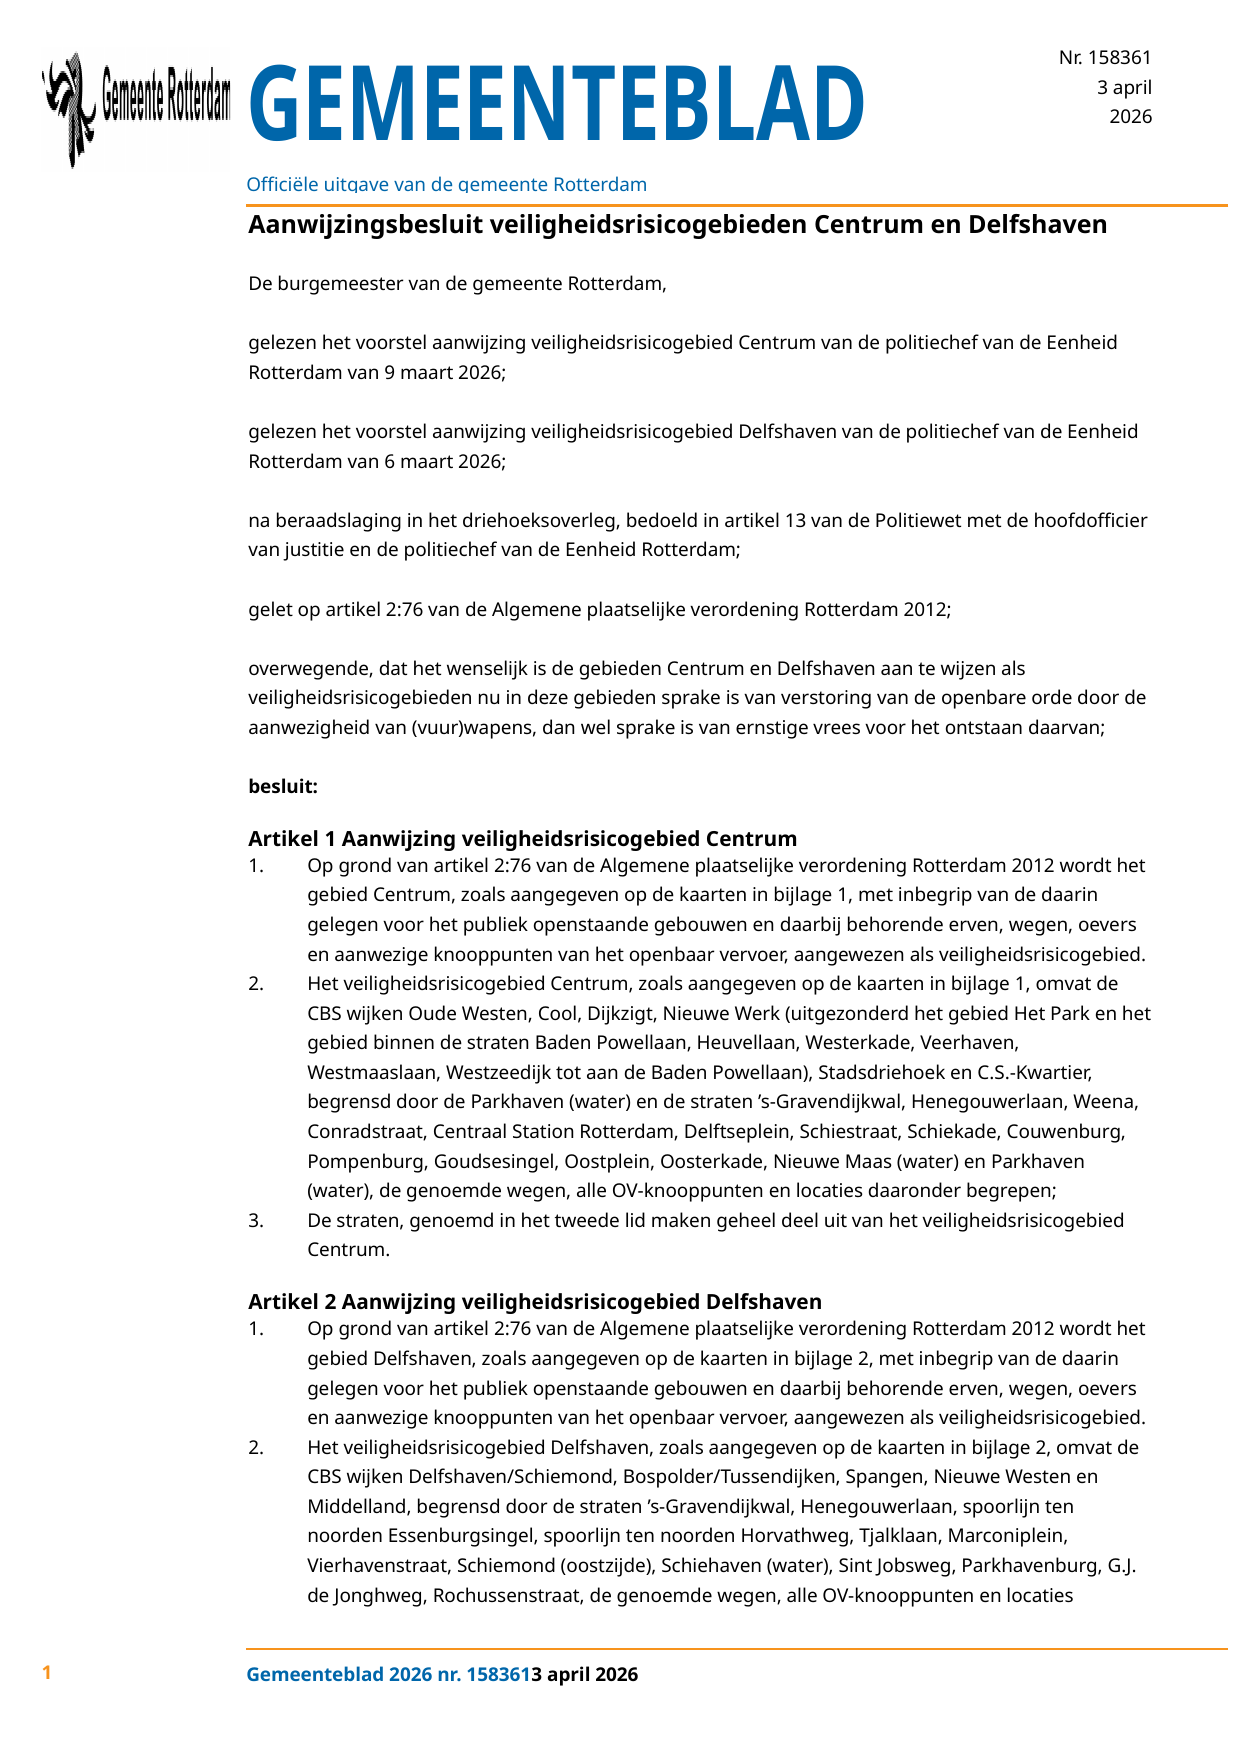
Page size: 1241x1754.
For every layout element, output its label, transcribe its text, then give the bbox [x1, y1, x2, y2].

list Het veiligheidsrisicogebied Delfshaven, zoals aangegeven op de kaarten in bijlage 2, omvat de CBS wijken Delfshaven/Schiemond, Bospolder/Tussendijken, Spangen, Nieuwe Westen en Middelland, begrensd door de straten ’s-Gravendijkwal, Henegouwerlaan, spoorlijn ten noorden Essenburgsingel, spoorlijn ten noorden Horvathweg, Tjalklaan, Marconiplein, Vierhavenstraat, Schiemond (oostzijde), Schiehaven (water), Sint Jobsweg, Parkhavenburg, G.J. de Jonghweg, Rochussenstraat, de genoemde wegen, alle OV-knooppunten en locaties [248, 1434, 1152, 1607]
text gelezen het voorstel aanwijzing veiligheidsrisicogebied Centrum van de politiechef van de Eenheid Rotterdam van 9 maart 2026; [248, 329, 1152, 385]
list Op grond van artikel 2:76 van de Algemene plaatselijke verordening Rotterdam 2012 wordt het gebied Delfshaven, zoals aangegeven op de kaarten in bijlage 2, met inbegrip van de daarin gelegen voor het publiek openstaande gebouwen en daarbij behorende erven, wegen, oevers en aanwezige knooppunten van het openbaar vervoer, aangewezen als veiligheidsrisicogebied. [248, 1316, 1152, 1430]
text overwegende, dat het wenselijk is de gebieden Centrum en Delfshaven aan te wijzen als veiligheidsrisicogebieden nu in deze gebieden sprake is van verstoring van de openbare orde door de aanwezigheid van (vuur)wapens, dan wel sprake is van ernstige vrees voor het ontstaan daarvan; [248, 655, 1152, 740]
text Artikel 2 Aanwijzing veiligheidsrisicogebied Delfshaven [248, 1287, 1152, 1316]
text na beraadslaging in het driehoeksoverleg, bedoeld in artikel 13 van de Politiewet met de hoofdofficier van justitie en de politiechef van de Eenheid Rotterdam; [248, 507, 1152, 562]
list De straten, genoemd in het tweede lid maken geheel deel uit van het veiligheidsrisicogebied Centrum. [248, 1207, 1152, 1262]
list Het veiligheidsrisicogebied Centrum, zoals aangegeven op de kaarten in bijlage 1, omvat de CBS wijken Oude Westen, Cool, Dijkzigt, Nieuwe Werk (uitgezonderd het gebied Het Park en het gebied binnen de straten Baden Powellaan, Heuvellaan, Westerkade, Veerhaven, Westmaaslaan, Westzeedijk tot aan de Baden Powellaan), Stadsdriehoek en C.S.-Kwartier, begrensd door de Parkhaven (water) en de straten ’s-Gravendijkwal, Henegouwerlaan, Weena, Conradstraat, Centraal Station Rotterdam, Delftseplein, Schiestraat, Schiekade, Couwenburg, Pompenburg, Goudsesingel, Oostplein, Oosterkade, Nieuwe Maas (water) en Parkhaven (water), de genoemde wegen, alle OV-knooppunten en locaties daaronder begrepen; [248, 970, 1152, 1203]
text besluit: [248, 773, 1152, 799]
text Aanwijzingsbesluit veiligheidsrisicogebieden Centrum en Delfshaven [248, 207, 1152, 241]
text De burgemeester van de gemeente Rotterdam, [248, 270, 1152, 296]
picture [41, 47, 231, 172]
list Op grond van artikel 2:76 van de Algemene plaatselijke verordening Rotterdam 2012 wordt het gebied Centrum, zoals aangegeven op de kaarten in bijlage 1, met inbegrip van de daarin gelegen voor het publiek openstaande gebouwen en daarbij behorende erven, wegen, oevers en aanwezige knooppunten van het openbaar vervoer, aangewezen als veiligheidsrisicogebied. [248, 852, 1152, 967]
text Artikel 1 Aanwijzing veiligheidsrisicogebied Centrum [248, 824, 1152, 852]
text gelet op artikel 2:76 van de Algemene plaatselijke verordening Rotterdam 2012; [248, 596, 1152, 621]
text gelezen het voorstel aanwijzing veiligheidsrisicogebied Delfshaven van de politiechef van de Eenheid Rotterdam van 6 maart 2026; [248, 418, 1152, 473]
